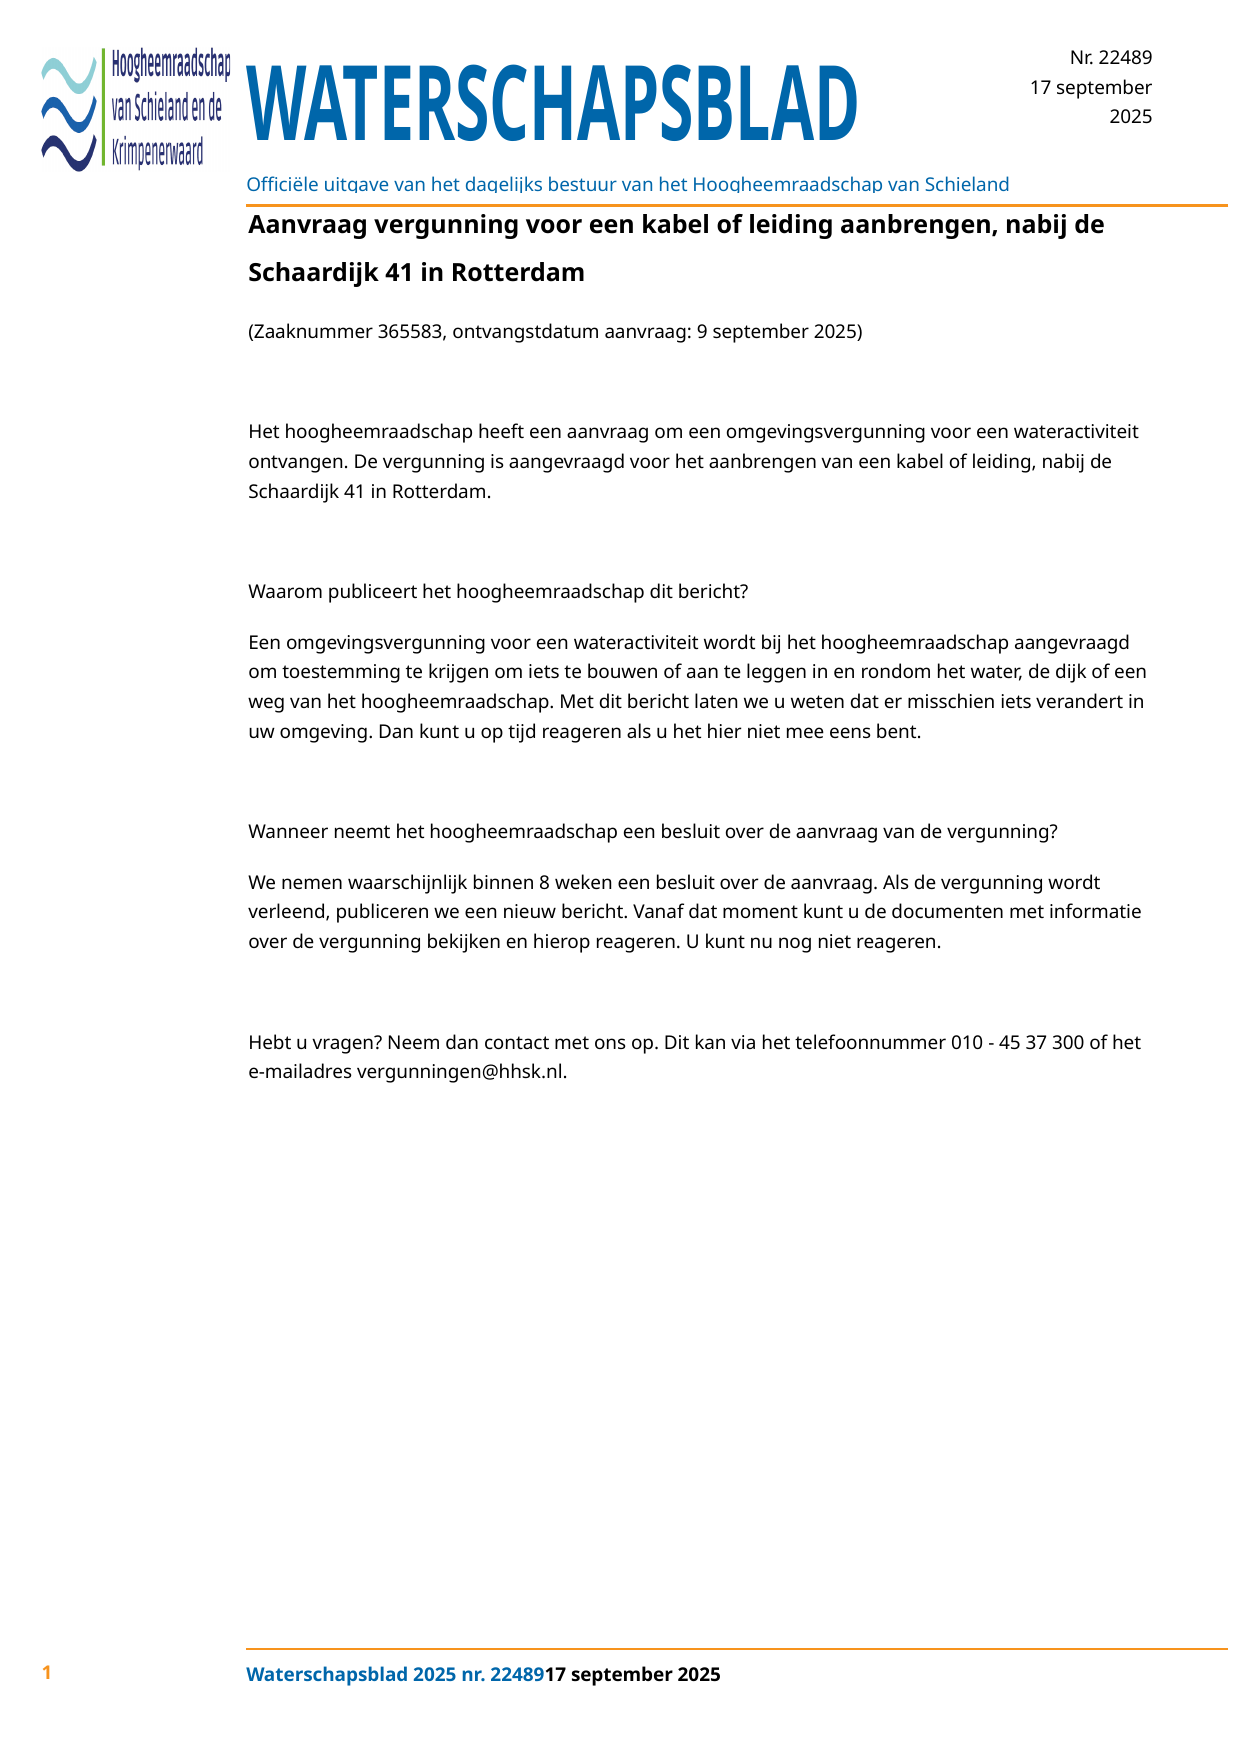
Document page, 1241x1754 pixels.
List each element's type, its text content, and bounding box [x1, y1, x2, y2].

text Het hoogheemraadschap heeft een aanvraag om een omgevingsvergunning voor een wateractiviteit ontvangen. De vergunning is aangevraagd voor het aanbrengen van een kabel of leiding, nabij de Schaardijk 41 in Rotterdam. [248, 419, 1152, 504]
text Waarom publiceert het hoogheemraadschap dit bericht? [248, 579, 1152, 604]
picture [41, 47, 231, 172]
text (Zaaknummer 365583, ontvangstdatum aanvraag: 9 september 2025) [248, 318, 1152, 344]
text We nemen waarschijnlijk binnen 8 weken een besluit over de aanvraag. Als de vergunning wordt verleend, publiceren we een nieuw bericht. Vanaf dat moment kunt u de documenten met informatie over de vergunning bekijken en hierop reageren. U kunt nu nog niet reageren. [248, 869, 1152, 954]
text Hebt u vragen? Neem dan contact met ons op. Dit kan via het telefoonnummer 010 - 45 37 300 of het e-mailadres vergunningen@hhsk.nl. [248, 1029, 1152, 1084]
text Aanvraag vergunning voor een kabel of leiding aanbrengen, nabij de Schaardijk 41 in Rotterdam [248, 207, 1152, 288]
text Een omgevingsvergunning voor een wateractiviteit wordt bij het hoogheemraadschap aangevraagd om toestemming te krijgen om iets te bouwen of aan te leggen in en rondom het water, de dijk of een weg van het hoogheemraadschap. Met dit bericht laten we u weten dat er misschien iets verandert in uw omgeving. Dan kunt u op tijd reageren als u het hier niet mee eens bent. [248, 629, 1152, 744]
text Wanneer neemt het hoogheemraadschap een besluit over de aanvraag van de vergunning? [248, 819, 1152, 844]
